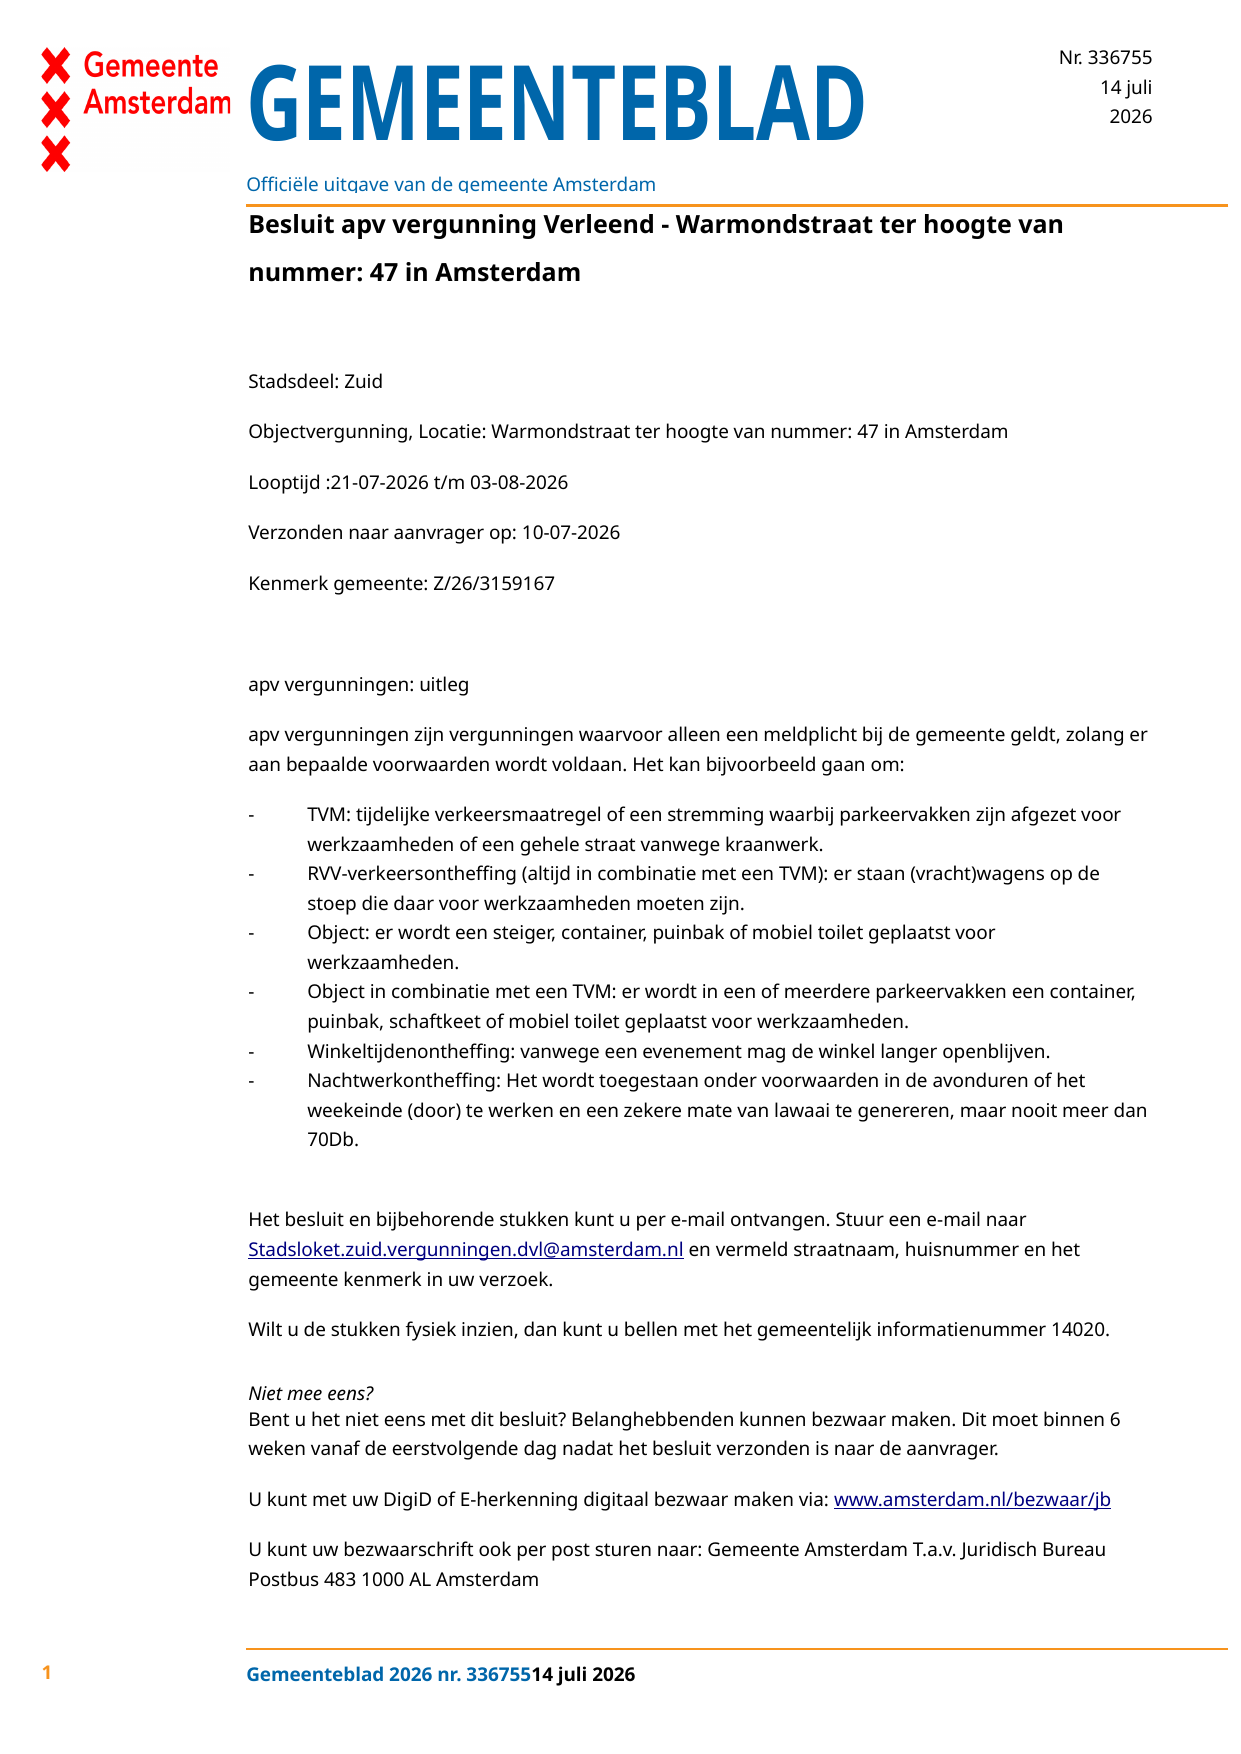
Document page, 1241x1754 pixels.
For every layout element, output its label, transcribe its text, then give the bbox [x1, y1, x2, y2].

text Verzonden naar aanvrager op: 10-07-2026 [248, 519, 1152, 545]
text U kunt uw bezwaarschrift ook per post sturen naar: Gemeente Amsterdam T.a.v. Juridisch Bureau Postbus 483 1000 AL Amsterdam [248, 1536, 1152, 1592]
list Object: er wordt een steiger, container, puinbak of mobiel toilet geplaatst voor werkzaamheden. [248, 919, 1152, 975]
list Nachtwerkontheffing: Het wordt toegestaan onder voorwaarden in de avonduren of het weekeinde (door) te werken en een zekere mate van lawaai te genereren, maar nooit meer dan 70Db. [248, 1067, 1152, 1152]
text Objectvergunning, Locatie: Warmondstraat ter hoogte van nummer: 47 in Amsterdam [248, 419, 1152, 444]
text U kunt met uw DigiD of E-herkenning digitaal bezwaar maken via: www.amsterdam.nl/bezwaar/jb [248, 1486, 1152, 1512]
text Het besluit en bijbehorende stukken kunt u per e-mail ontvangen. Stuur een e-mail naar Stadsloket.zuid.vergunningen.dvl@amsterdam.nl en vermeld straatnaam, huisnummer en het gemeente kenmerk in uw verzoek. [248, 1207, 1152, 1292]
list TVM: tijdelijke verkeersmaatregel of een stremming waarbij parkeervakken zijn afgezet voor werkzaamheden of een gehele straat vanwege kraanwerk. [248, 801, 1152, 857]
text apv vergunningen: uitleg [248, 671, 1152, 697]
text apv vergunningen zijn vergunningen waarvoor alleen een meldplicht bij de gemeente geldt, zolang er aan bepaalde voorwaarden wordt voldaan. Het kan bijvoorbeeld gaan om: [248, 721, 1152, 777]
text Stadsdeel: Zuid [248, 368, 1152, 394]
text Kenmerk gemeente: Z/26/3159167 [248, 570, 1152, 596]
text Bent u het niet eens met dit besluit? Belanghebbenden kunnen bezwaar maken. Dit moet binnen 6 weken vanaf de eerstvolgende dag nadat het besluit verzonden is naar de aanvrager. [248, 1406, 1152, 1461]
text Looptijd :21-07-2026 t/m 03-08-2026 [248, 469, 1152, 495]
list Winkeltijdenontheffing: vanwege een evenement mag de winkel langer openblijven. [248, 1038, 1152, 1064]
text Niet mee eens? [248, 1380, 1152, 1406]
text Besluit apv vergunning Verleend - Warmondstraat ter hoogte van nummer: 47 in Amsterdam [248, 207, 1152, 288]
picture [41, 47, 231, 172]
list Object in combinatie met een TVM: er wordt in een of meerdere parkeervakken een container, puinbak, schaftkeet of mobiel toilet geplaatst voor werkzaamheden. [248, 979, 1152, 1034]
text Wilt u de stukken fysiek inzien, dan kunt u bellen met het gemeentelijk informatienummer 14020. [248, 1316, 1152, 1342]
list RVV-verkeersontheffing (altijd in combinatie met een TVM): er staan (vracht)wagens op de stoep die daar voor werkzaamheden moeten zijn. [248, 860, 1152, 916]
